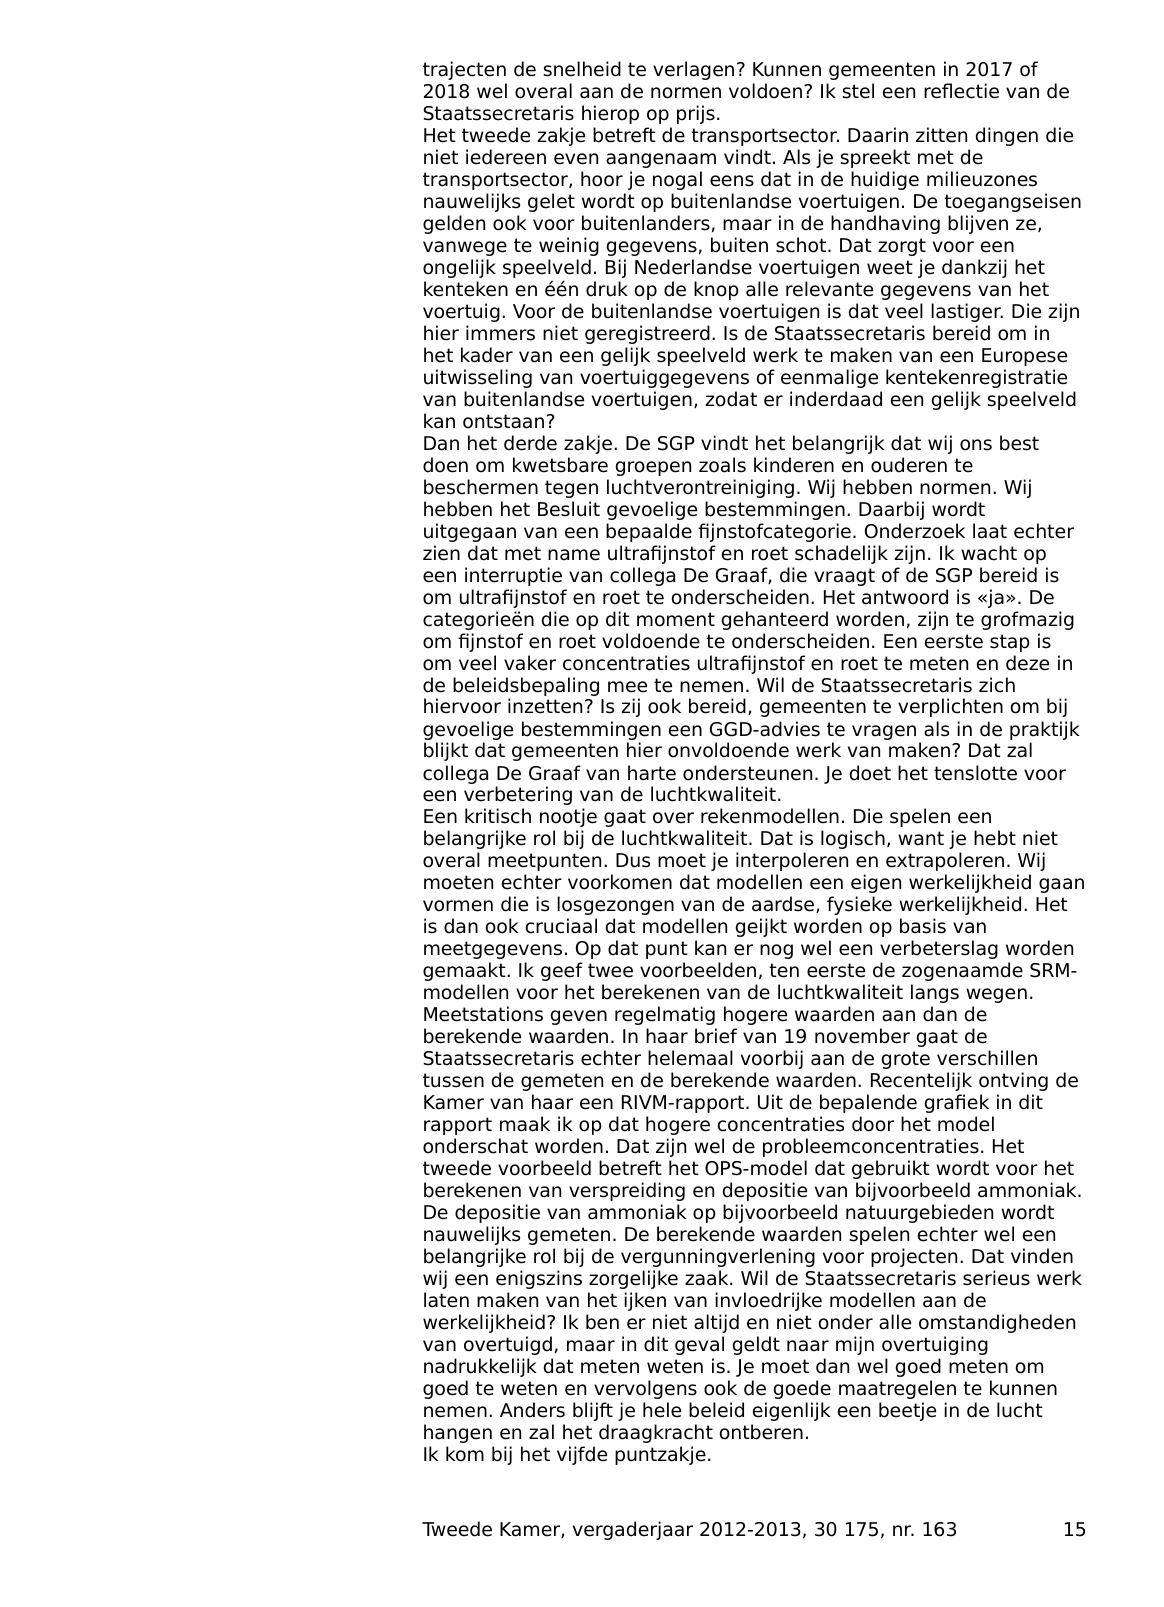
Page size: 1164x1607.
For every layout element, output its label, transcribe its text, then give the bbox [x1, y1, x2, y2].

text trajecten de snelheid te verlagen? Kunnen gemeenten in 2017 of 2018 wel overal aan de normen voldoen? Ik stel een reflectie van de Staatssecretaris hierop op prijs. [422, 59, 1087, 125]
text Ik kom bij het vijfde puntzakje. [422, 1444, 1087, 1466]
text Dan het derde zakje. De SGP vindt het belangrijk dat wij ons best doen om kwetsbare groepen zoals kinderen en ouderen te beschermen tegen luchtverontreiniging. Wij hebben normen. Wij hebben het Besluit gevoelige bestemmingen. Daarbij wordt uitgegaan van een bepaalde fijnstofcategorie. Onderzoek laat echter zien dat met name ultrafijnstof en roet schadelijk zijn. Ik wacht op een interruptie van collega De Graaf, die vraagt of de SGP bereid is om ultrafijnstof en roet te onderscheiden. Het antwoord is «ja». De categorieën die op dit moment gehanteerd worden, zijn te grofmazig om fijnstof en roet voldoende te onderscheiden. Een eerste stap is om veel vaker concentraties ultrafijnstof en roet te meten en deze in de beleidsbepaling mee te nemen. Wil de Staatssecretaris zich hiervoor inzetten? Is zij ook bereid, gemeenten te verplichten om bij gevoelige bestemmingen een GGD-advies te vragen als in de praktijk blijkt dat gemeenten hier onvoldoende werk van maken? Dat zal collega De Graaf van harte ondersteunen. Je doet het tenslotte voor een verbetering van de luchtkwaliteit. [422, 433, 1087, 806]
text Een kritisch nootje gaat over rekenmodellen. Die spelen een belangrijke rol bij de luchtkwaliteit. Dat is logisch, want je hebt niet overal meetpunten. Dus moet je interpoleren en extrapoleren. Wij moeten echter voorkomen dat modellen een eigen werkelijkheid gaan vormen die is losgezongen van de aardse, fysieke werkelijkheid. Het is dan ook cruciaal dat modellen geijkt worden op basis van meetgegevens. Op dat punt kan er nog wel een verbeterslag worden gemaakt. Ik geef twee voorbeelden, ten eerste de zogenaamde SRM-modellen voor het berekenen van de luchtkwaliteit langs wegen. Meetstations geven regelmatig hogere waarden aan dan de berekende waarden. In haar brief van 19 november gaat de Staatssecretaris echter helemaal voorbij aan de grote verschillen tussen de gemeten en de berekende waarden. Recentelijk ontving de Kamer van haar een RIVM-rapport. Uit de bepalende grafiek in dit rapport maak ik op dat hogere concentraties door het model onderschat worden. Dat zijn wel de probleemconcentraties. Het tweede voorbeeld betreft het OPS-model dat gebruikt wordt voor het berekenen van verspreiding en depositie van bijvoorbeeld ammoniak. De depositie van ammoniak op bijvoorbeeld natuurgebieden wordt nauwelijks gemeten. De berekende waarden spelen echter wel een belangrijke rol bij de vergunningverlening voor projecten. Dat vinden wij een enigszins zorgelijke zaak. Wil de Staatssecretaris serieus werk laten maken van het ijken van invloedrijke modellen aan de werkelijkheid? Ik ben er niet altijd en niet onder alle omstandigheden van overtuigd, maar in dit geval geldt naar mijn overtuiging nadrukkelijk dat meten weten is. Je moet dan wel goed meten om goed te weten en vervolgens ook de goede maatregelen te kunnen nemen. Anders blijft je hele beleid eigenlijk een beetje in de lucht hangen en zal het draagkracht ontberen. [422, 806, 1087, 1444]
text Het tweede zakje betreft de transportsector. Daarin zitten dingen die niet iedereen even aangenaam vindt. Als je spreekt met de transportsector, hoor je nogal eens dat in de huidige milieuzones nauwelijks gelet wordt op buitenlandse voertuigen. De toegangseisen gelden ook voor buitenlanders, maar in de handhaving blijven ze, vanwege te weinig gegevens, buiten schot. Dat zorgt voor een ongelijk speelveld. Bij Nederlandse voertuigen weet je dankzij het kenteken en één druk op de knop alle relevante gegevens van het voertuig. Voor de buitenlandse voertuigen is dat veel lastiger. Die zijn hier immers niet geregistreerd. Is de Staatssecretaris bereid om in het kader van een gelijk speelveld werk te maken van een Europese uitwisseling van voertuiggegevens of eenmalige kentekenregistratie van buitenlandse voertuigen, zodat er inderdaad een gelijk speelveld kan ontstaan? [422, 125, 1087, 433]
